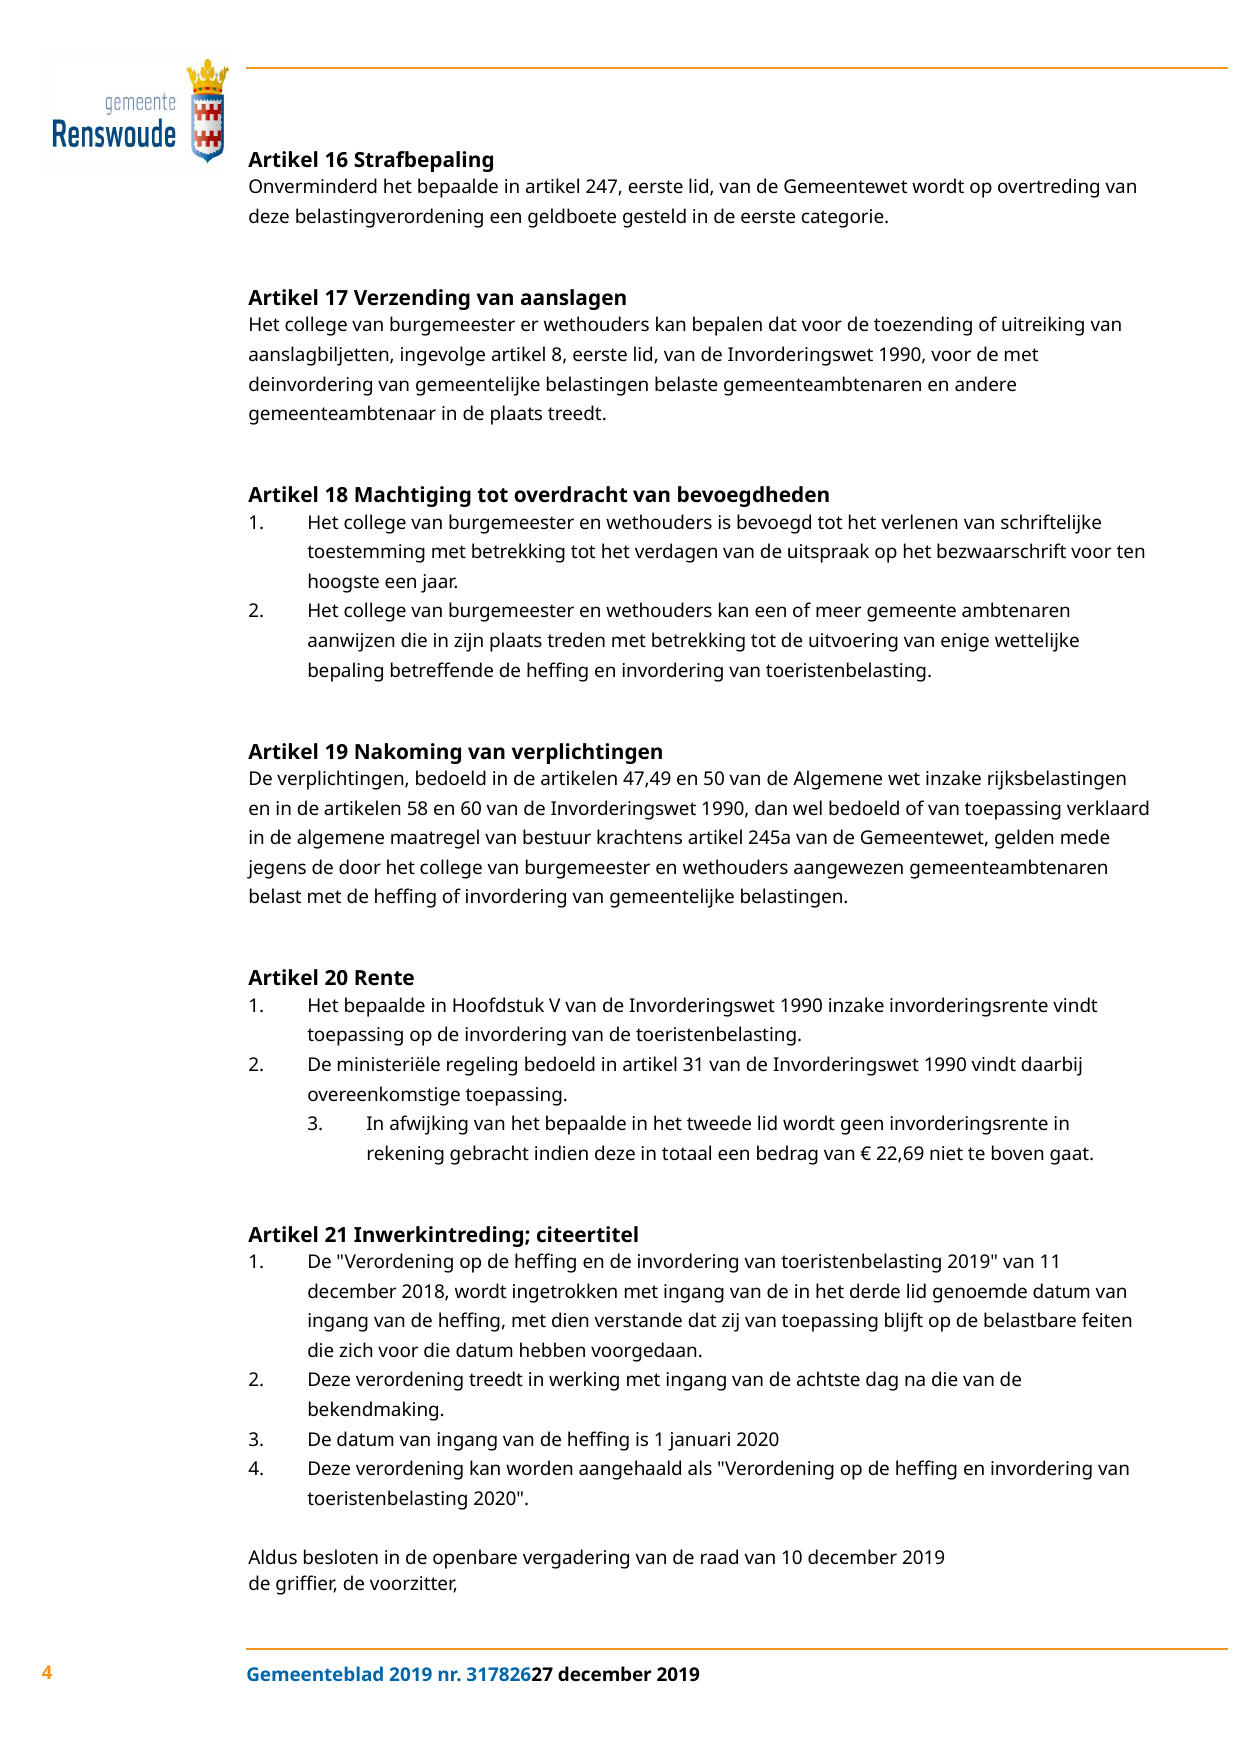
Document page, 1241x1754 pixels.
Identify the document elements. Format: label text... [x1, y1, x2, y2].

text Het college van burgemeester er wethouders kan bepalen dat voor de toezending of uitreiking van aanslagbiljetten, ingevolge artikel 8, eerste lid, van de Invorderingswet 1990, voor de met deinvordering van gemeentelijke belastingen belaste gemeenteambtenaren en andere gemeenteambtenaar in de plaats treedt. [248, 312, 1152, 426]
text Artikel 18 Machtiging tot overdracht van bevoegdheden [248, 480, 1152, 509]
text Artikel 19 Nakoming van verplichtingen [248, 737, 1152, 765]
text Artikel 20 Rente [248, 963, 1152, 992]
text Artikel 17 Verzending van aanslagen [248, 283, 1152, 312]
list Deze verordening treedt in werking met ingang van de achtste dag na die van de bekendmaking. [248, 1367, 1152, 1422]
list Het bepaalde in Hoofdstuk V van de Invorderingswet 1990 inzake invorderingsrente vindt toepassing op de invordering van de toeristenbelasting. [248, 992, 1152, 1047]
list De "Verordening op de heffing en de invordering van toeristenbelasting 2019" van 11 december 2018, wordt ingetrokken met ingang van de in het derde lid genoemde datum van ingang van de heffing, met dien verstande dat zij van toepassing blijft op de belastbare feiten die zich voor die datum hebben voorgedaan. [248, 1248, 1152, 1363]
list De ministeriële regeling bedoeld in artikel 31 van de Invorderingswet 1990 vindt daarbij [248, 1051, 1152, 1077]
text Onverminderd het bepaalde in artikel 247, eerste lid, van de Gemeentewet wordt op overtreding van deze belastingverordening een geldboete gesteld in de eerste categorie. [248, 174, 1152, 229]
text Artikel 16 Strafbepaling [248, 145, 1152, 174]
list Het college van burgemeester en wethouders kan een of meer gemeente ambtenaren aanwijzen die in zijn plaats treden met betrekking tot de uitvoering van enige wettelijke bepaling betreffende de heffing en invordering van toeristenbelasting. [248, 598, 1152, 682]
list overeenkomstige toepassing. [248, 1081, 1152, 1106]
list In afwijking van het bepaalde in het tweede lid wordt geen invorderingsrente in rekening gebracht indien deze in totaal een bedrag van € 22,69 niet te boven gaat. [307, 1110, 1152, 1166]
list De datum van ingang van de heffing is 1 januari 2020 [248, 1426, 1152, 1452]
list Deze verordening kan worden aangehaald als "Verordening op de heffing en invordering van toeristenbelasting 2020". [248, 1455, 1152, 1511]
text de griffier, de voorzitter, [248, 1570, 1152, 1596]
text Aldus besloten in de openbare vergadering van de raad van 10 december 2019 [248, 1544, 1152, 1570]
text De verplichtingen, bedoeld in de artikelen 47,49 en 50 van de Algemene wet inzake rijksbelastingen en in de artikelen 58 en 60 van de Invorderingswet 1990, dan wel bedoeld of van toepassing verklaard in de algemene maatregel van bestuur krachtens artikel 245a van de Gemeentewet, gelden mede jegens de door het college van burgemeester en wethouders aangewezen gemeenteambtenaren belast met de heffing of invordering van gemeentelijke belastingen. [248, 765, 1152, 909]
text Artikel 21 Inwerkintreding; citeertitel [248, 1220, 1152, 1248]
list Het college van burgemeester en wethouders is bevoegd tot het verlenen van schriftelijke toestemming met betrekking tot het verdagen van de uitspraak op het bezwaarschrift voor ten hoogste een jaar. [248, 509, 1152, 594]
picture [41, 47, 231, 172]
